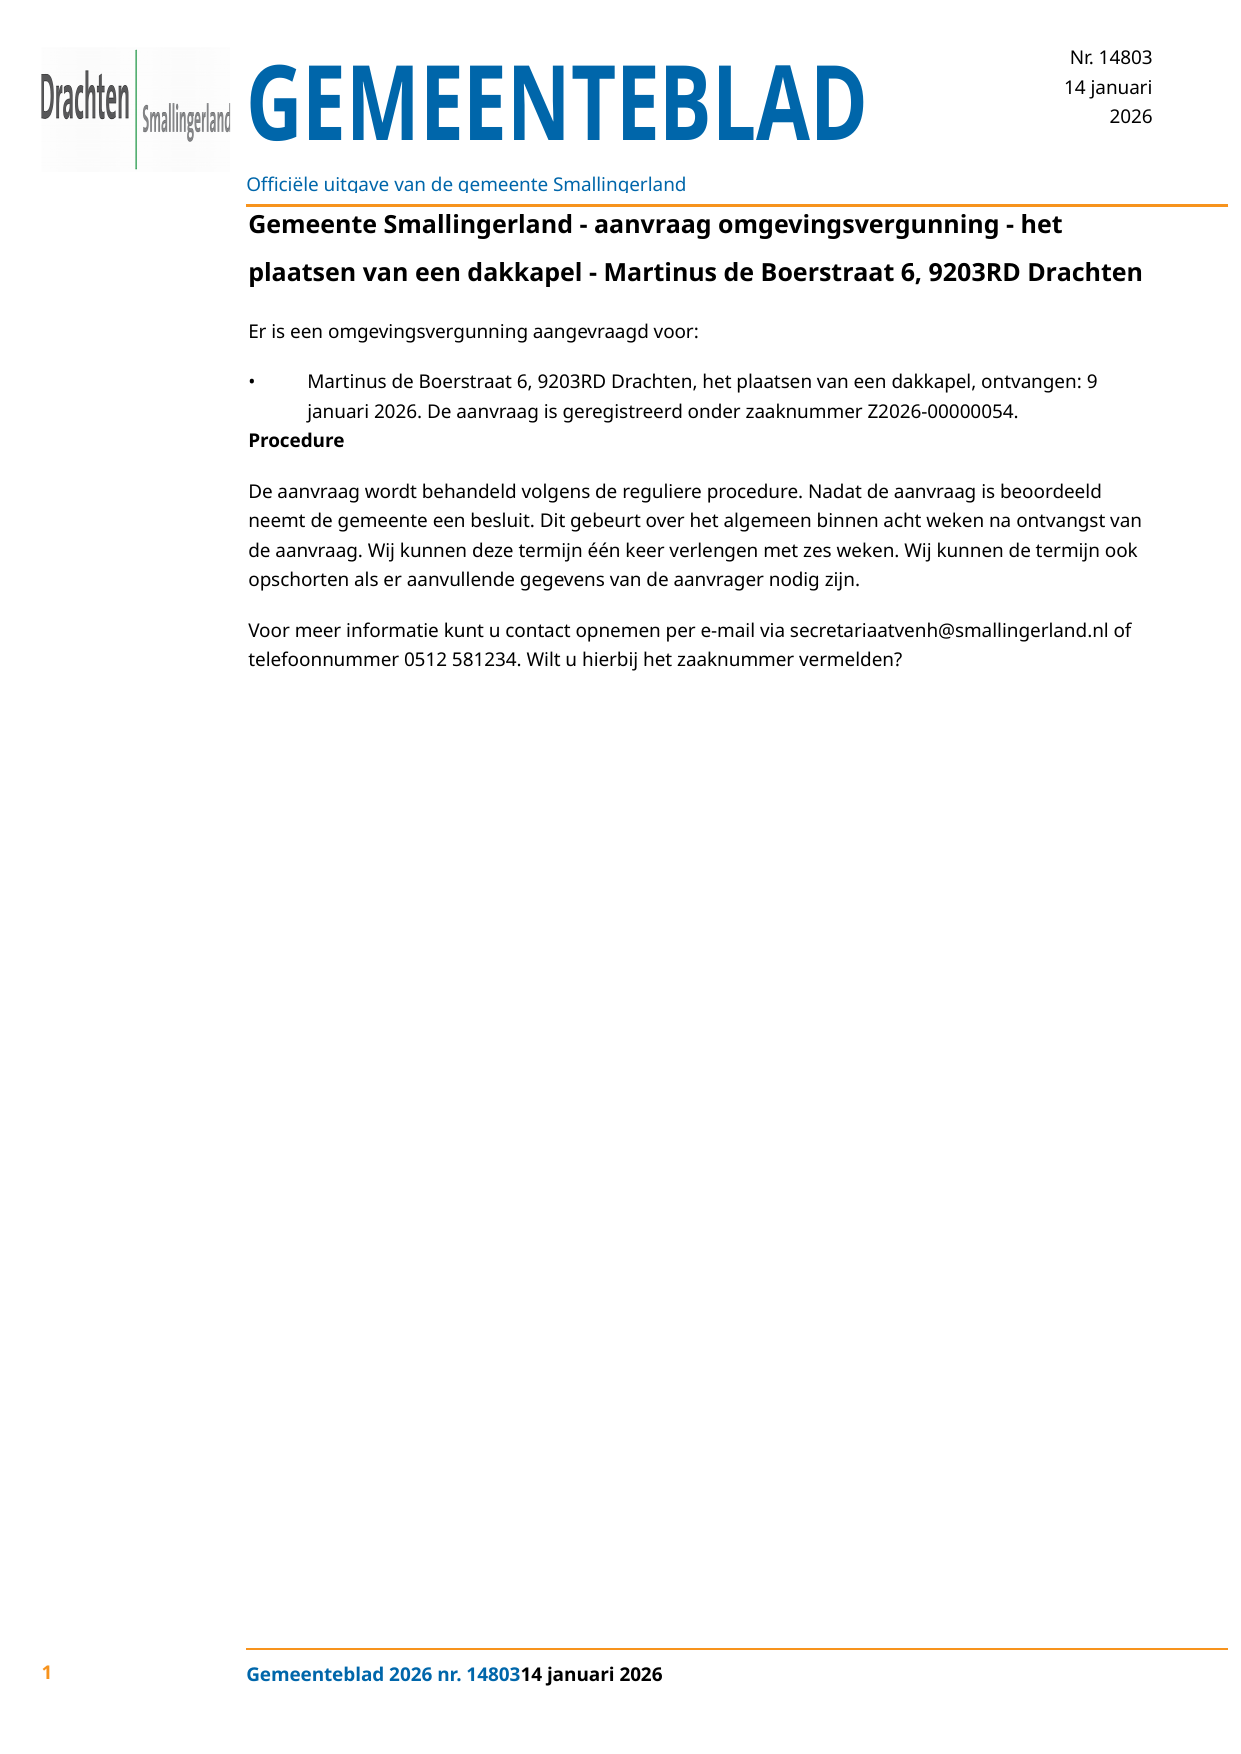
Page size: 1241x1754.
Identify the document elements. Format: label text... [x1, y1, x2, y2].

list Martinus de Boerstraat 6, 9203RD Drachten, het plaatsen van een dakkapel, ontvangen: 9 januari 2026. De aanvraag is geregistreerd onder zaaknummer Z2026-00000054. [248, 368, 1152, 424]
text Voor meer informatie kunt u contact opnemen per e-mail via secretariaatvenh@smallingerland.nl of telefoonnummer 0512 581234. Wilt u hierbij het zaaknummer vermelden? [248, 617, 1152, 672]
picture [41, 47, 231, 172]
text Gemeente Smallingerland - aanvraag omgevingsvergunning - het plaatsen van een dakkapel - Martinus de Boerstraat 6, 9203RD Drachten [248, 207, 1152, 288]
text De aanvraag wordt behandeld volgens de reguliere procedure. Nadat de aanvraag is beoordeeld neemt de gemeente een besluit. Dit gebeurt over het algemeen binnen acht weken na ontvangst van de aanvraag. Wij kunnen deze termijn één keer verlengen met zes weken. Wij kunnen de termijn ook opschorten als er aanvullende gegevens van de aanvrager nodig zijn. [248, 478, 1152, 592]
text Procedure [248, 427, 1152, 453]
text Er is een omgevingsvergunning aangevraagd voor: [248, 318, 1152, 344]
